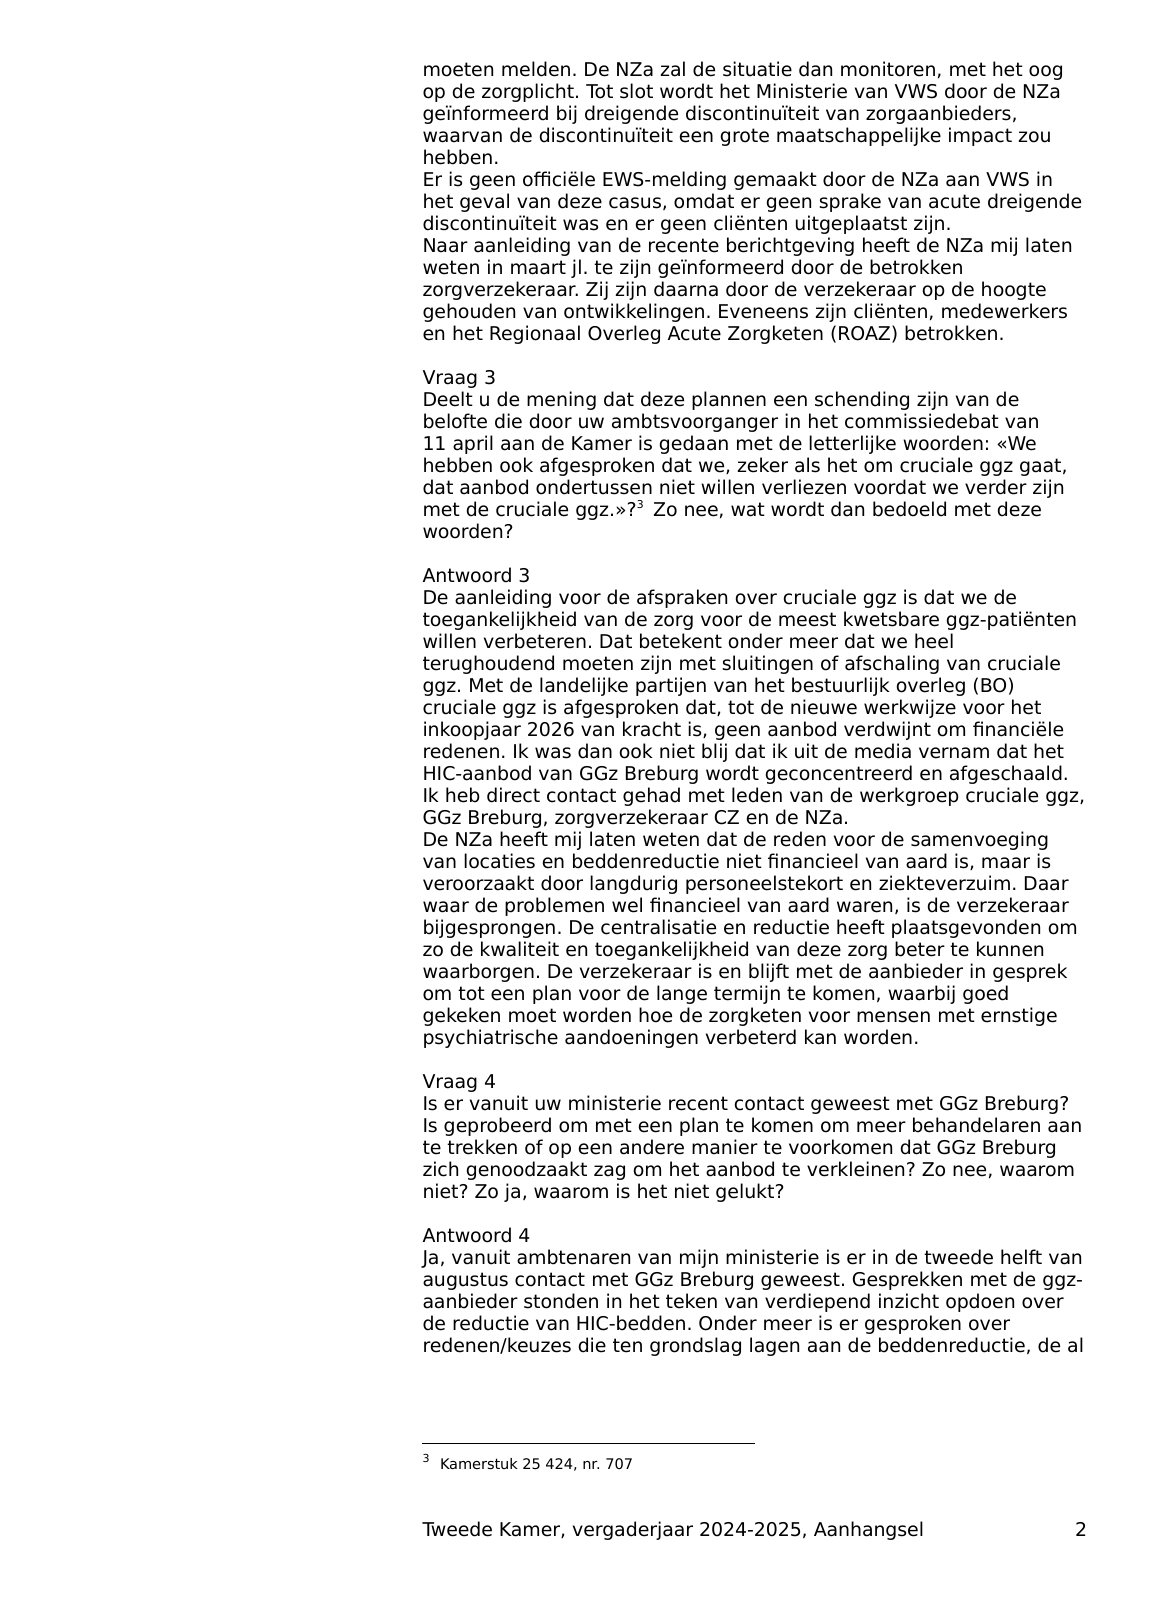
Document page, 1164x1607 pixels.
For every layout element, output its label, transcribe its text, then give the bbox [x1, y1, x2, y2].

text De NZa heeft mij laten weten dat de reden voor de samenvoeging van locaties en beddenreductie niet financieel van aard is, maar is veroorzaakt door langdurig personeelstekort en ziekteverzuim. Daar waar de problemen wel financieel van aard waren, is de verzekeraar bijgesprongen. De centralisatie en reductie heeft plaatsgevonden om zo de kwaliteit en toegankelijkheid van deze zorg beter te kunnen waarborgen. De verzekeraar is en blijft met de aanbieder in gesprek om tot een plan voor de lange termijn te komen, waarbij goed gekeken moet worden hoe de zorgketen voor mensen met ernstige psychiatrische aandoeningen verbeterd kan worden. [422, 829, 1087, 1048]
text Vraag 3 [422, 367, 1087, 389]
text Deelt u de mening dat deze plannen een schending zijn van de belofte die door uw ambtsvoorganger in het commissiedebat van 11 april aan de Kamer is gedaan met de letterlijke woorden: «We hebben ook afgesproken dat we, zeker als het om cruciale ggz gaat, dat aanbod ondertussen niet willen verliezen voordat we verder zijn met de cruciale ggz.»? Zo nee, wat wordt dan bedoeld met deze woorden? [422, 389, 1087, 543]
text Er is geen officiële EWS-melding gemaakt door de NZa aan VWS in het geval van deze casus, omdat er geen sprake van acute dreigende discontinuïteit was en er geen cliënten uitgeplaatst zijn. [422, 169, 1087, 235]
text moeten melden. De NZa zal de situatie dan monitoren, met het oog op de zorgplicht. Tot slot wordt het Ministerie van VWS door de NZa geïnformeerd bij dreigende discontinuïteit van zorgaanbieders, waarvan de discontinuïteit een grote maatschappelijke impact zou hebben. [422, 59, 1087, 169]
text De aanleiding voor de afspraken over cruciale ggz is dat we de toegankelijkheid van de zorg voor de meest kwetsbare ggz-patiënten willen verbeteren. Dat betekent onder meer dat we heel terughoudend moeten zijn met sluitingen of afschaling van cruciale ggz. Met de landelijke partijen van het bestuurlijk overleg (BO) cruciale ggz is afgesproken dat, tot de nieuwe werkwijze voor het inkoopjaar 2026 van kracht is, geen aanbod verdwijnt om financiële redenen. Ik was dan ook niet blij dat ik uit de media vernam dat het HIC-aanbod van GGz Breburg wordt geconcentreerd en afgeschaald. Ik heb direct contact gehad met leden van de werkgroep cruciale ggz, GGz Breburg, zorgverzekeraar CZ en de NZa. [422, 587, 1087, 829]
text Antwoord 4 [422, 1225, 1087, 1247]
text Vraag 4 [422, 1071, 1087, 1093]
text Antwoord 3 [422, 565, 1087, 587]
text Kamerstuk 25 424, nr. 707 [422, 1452, 1087, 1474]
text Is er vanuit uw ministerie recent contact geweest met GGz Breburg? Is geprobeerd om met een plan te komen om meer behandelaren aan te trekken of op een andere manier te voorkomen dat GGz Breburg zich genoodzaakt zag om het aanbod te verkleinen? Zo nee, waarom niet? Zo ja, waarom is het niet gelukt? [422, 1093, 1087, 1203]
text Naar aanleiding van de recente berichtgeving heeft de NZa mij laten weten in maart jl. te zijn geïnformeerd door de betrokken zorgverzekeraar. Zij zijn daarna door de verzekeraar op de hoogte gehouden van ontwikkelingen. Eveneens zijn cliënten, medewerkers en het Regionaal Overleg Acute Zorgketen (ROAZ) betrokken. [422, 235, 1087, 345]
text Ja, vanuit ambtenaren van mijn ministerie is er in de tweede helft van augustus contact met GGz Breburg geweest. Gesprekken met de ggz-aanbieder stonden in het teken van verdiepend inzicht opdoen over de reductie van HIC-bedden. Onder meer is er gesproken over redenen/keuzes die ten grondslag lagen aan de beddenreductie, de al [422, 1247, 1087, 1357]
